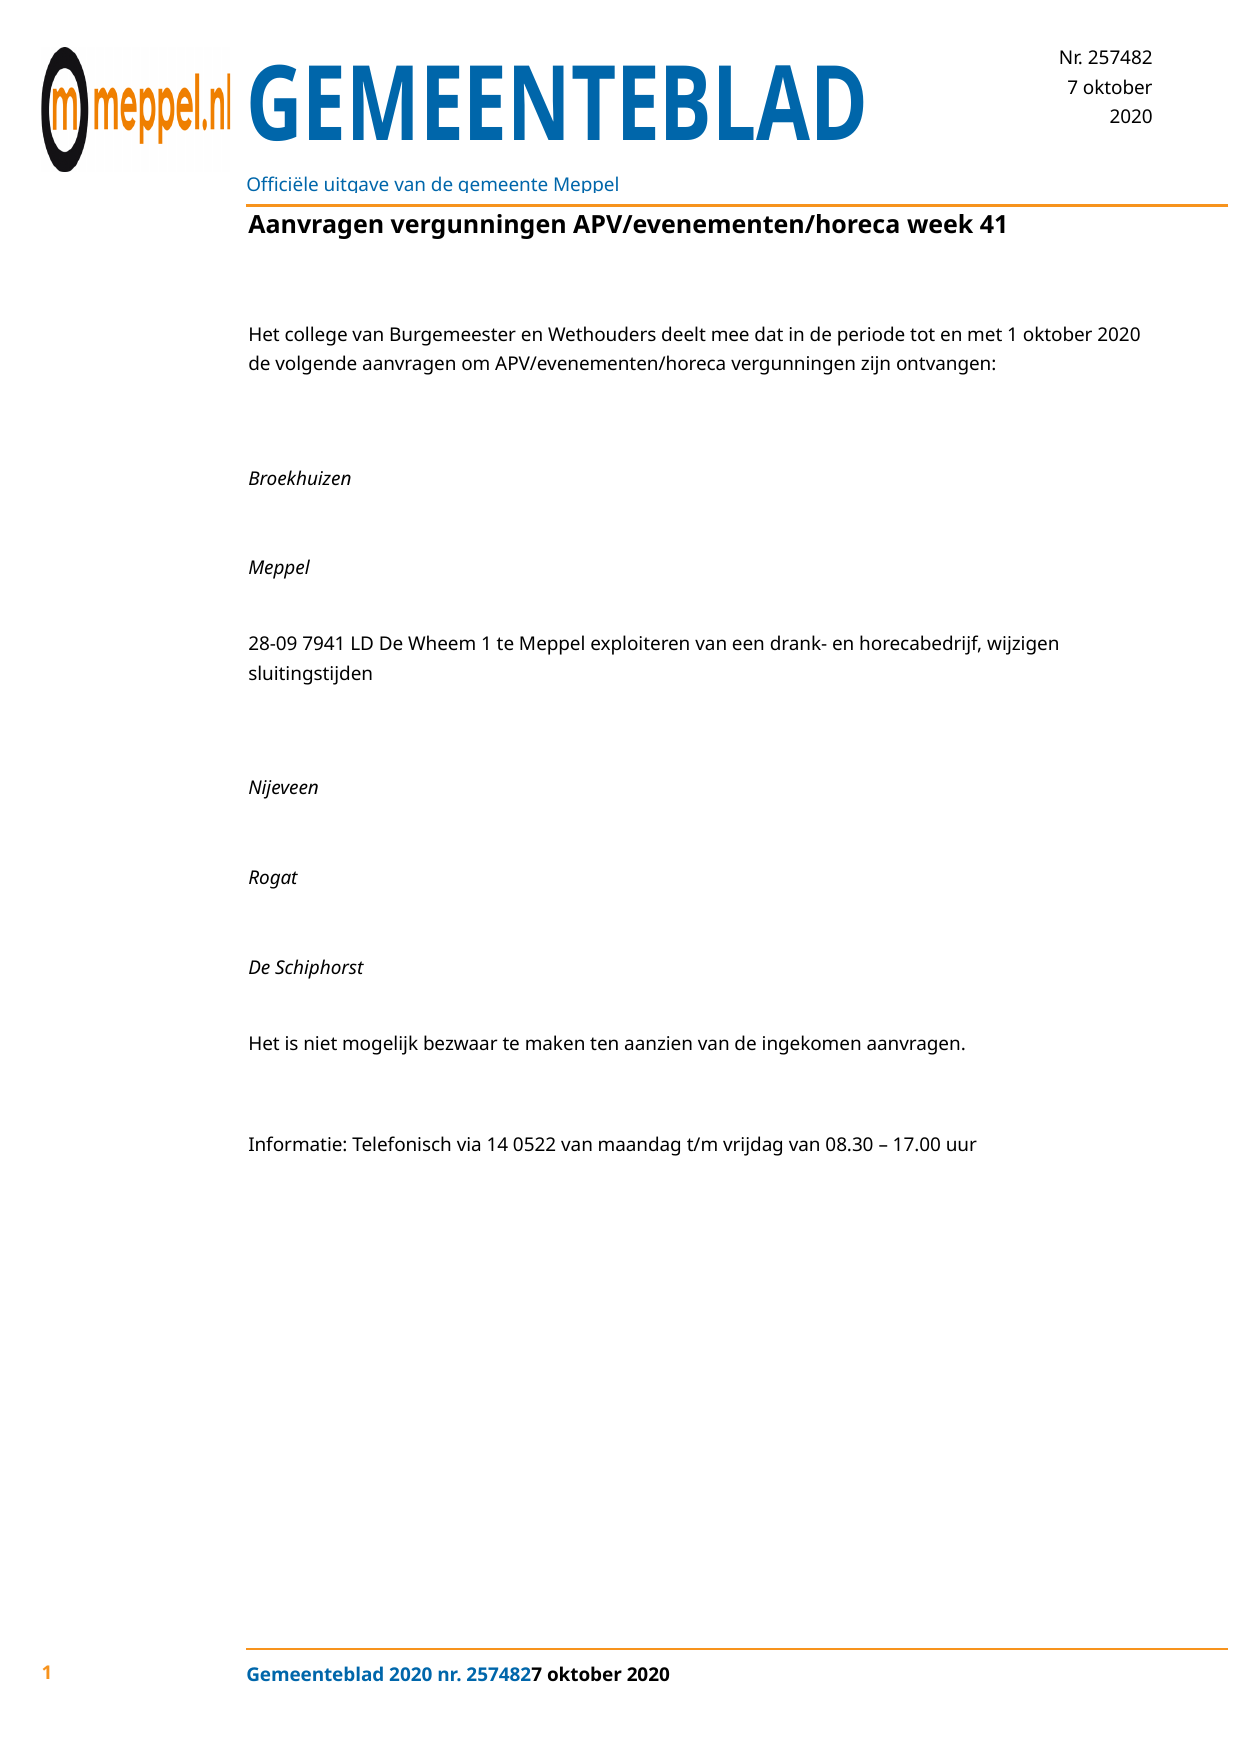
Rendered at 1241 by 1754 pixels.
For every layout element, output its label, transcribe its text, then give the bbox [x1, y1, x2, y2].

picture [41, 47, 231, 172]
text Meppel [248, 554, 1152, 580]
text Broekhuizen [248, 465, 1152, 490]
text Nijeveen [248, 774, 1152, 800]
text Aanvragen vergunningen APV/evenementen/horeca week 41 [248, 207, 1152, 241]
text Rogat [248, 864, 1152, 890]
text Het is niet mogelijk bezwaar te maken ten aanzien van de ingekomen aanvragen. [248, 1030, 1152, 1056]
text Het college van Burgemeester en Wethouders deelt mee dat in de periode tot en met 1 oktober 2020 de volgende aanvragen om APV/evenementen/horeca vergunningen zijn ontvangen: [248, 321, 1152, 376]
text De Schiphorst [248, 954, 1152, 979]
text 28-09 7941 LD De Wheem 1 te Meppel exploiteren van een drank- en horecabedrijf, wijzigen sluitingstijden [248, 631, 1152, 686]
text Informatie: Telefonisch via 14 0522 van maandag t/m vrijdag van 08.30 – 17.00 uur [248, 1131, 1152, 1157]
